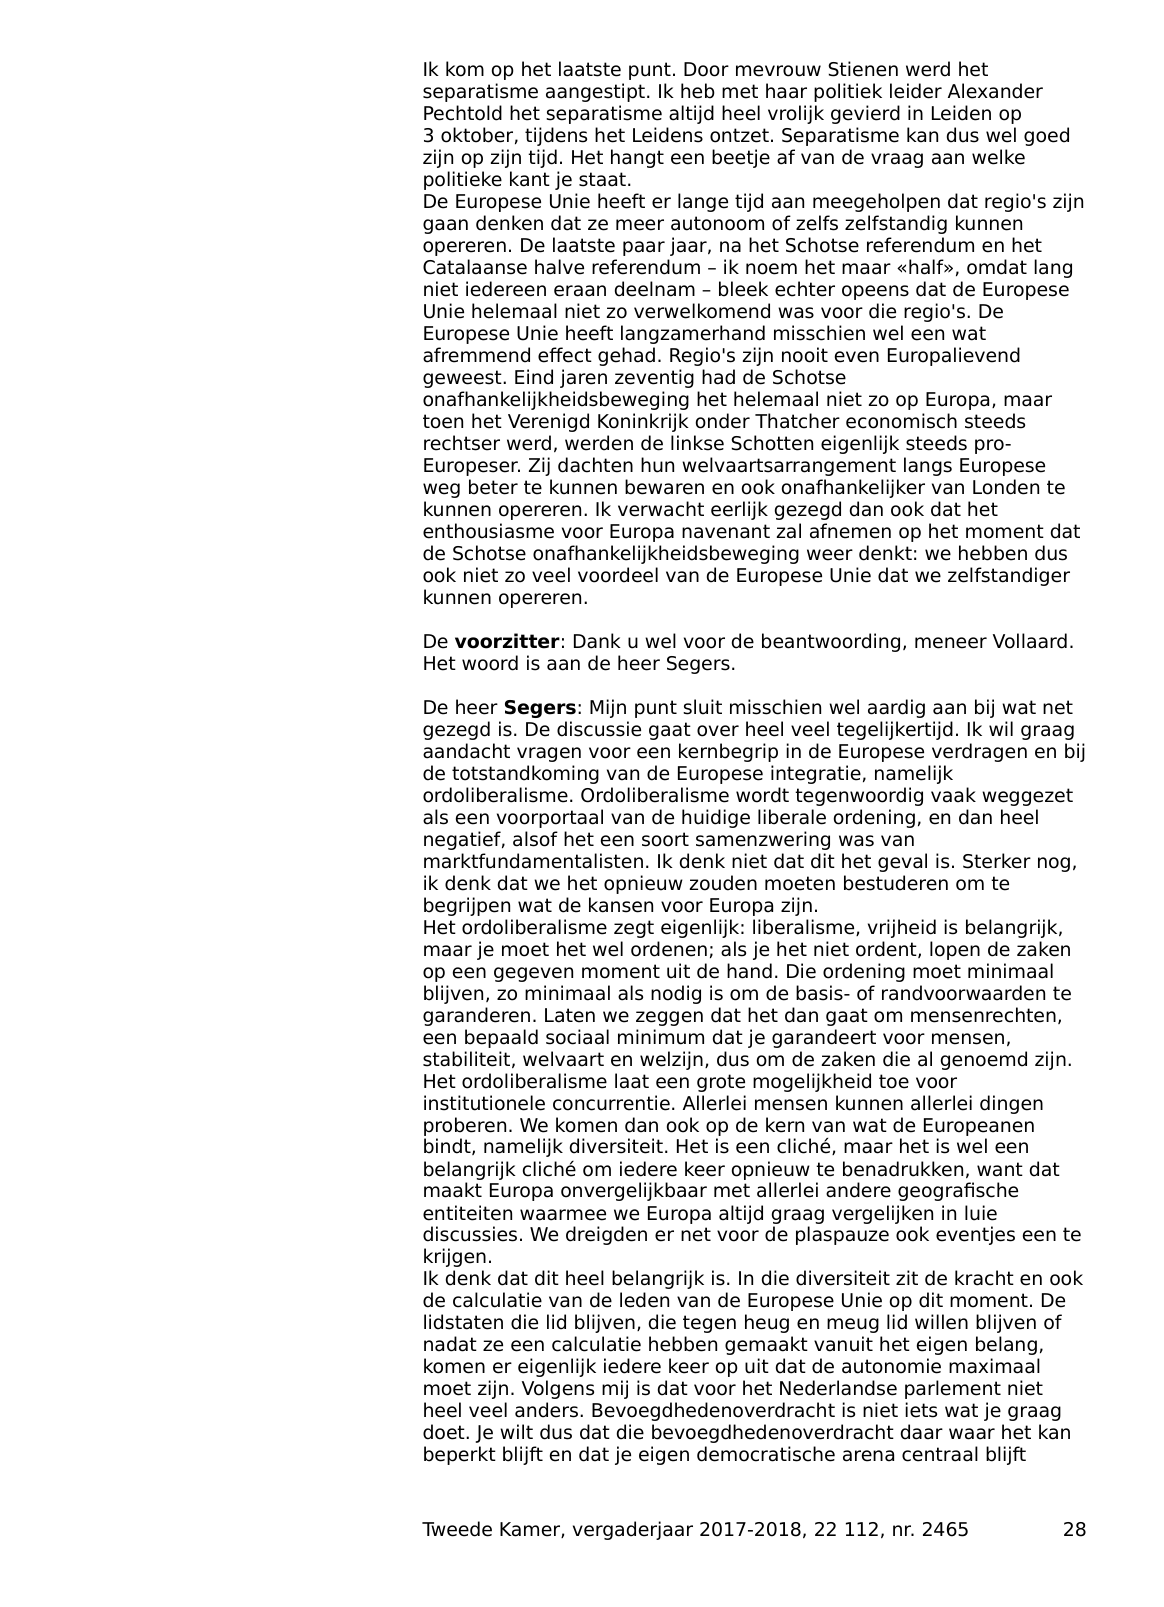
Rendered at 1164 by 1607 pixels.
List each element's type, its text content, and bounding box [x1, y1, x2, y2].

text De voorzitter: Dank u wel voor de beantwoording, meneer Vollaard. Het woord is aan de heer Segers. [422, 631, 1087, 675]
text De Europese Unie heeft er lange tijd aan meegeholpen dat regio's zijn gaan denken dat ze meer autonoom of zelfs zelfstandig kunnen opereren. De laatste paar jaar, na het Schotse referendum en het Catalaanse halve referendum – ik noem het maar «half», omdat lang niet iedereen eraan deelnam – bleek echter opeens dat de Europese Unie helemaal niet zo verwelkomend was voor die regio's. De Europese Unie heeft langzamerhand misschien wel een wat afremmend effect gehad. Regio's zijn nooit even Europalievend geweest. Eind jaren zeventig had de Schotse onafhankelijkheidsbeweging het helemaal niet zo op Europa, maar toen het Verenigd Koninkrijk onder Thatcher economisch steeds rechtser werd, werden de linkse Schotten eigenlijk steeds pro-Europeser. Zij dachten hun welvaartsarrangement langs Europese weg beter te kunnen bewaren en ook onafhankelijker van Londen te kunnen opereren. Ik verwacht eerlijk gezegd dan ook dat het enthousiasme voor Europa navenant zal afnemen op het moment dat de Schotse onafhankelijkheidsbeweging weer denkt: we hebben dus ook niet zo veel voordeel van de Europese Unie dat we zelfstandiger kunnen opereren. [422, 191, 1087, 608]
text Ik denk dat dit heel belangrijk is. In die diversiteit zit de kracht en ook de calculatie van de leden van de Europese Unie op dit moment. De lidstaten die lid blijven, die tegen heug en meug lid willen blijven of nadat ze een calculatie hebben gemaakt vanuit het eigen belang, komen er eigenlijk iedere keer op uit dat de autonomie maximaal moet zijn. Volgens mij is dat voor het Nederlandse parlement niet heel veel anders. Bevoegdhedenoverdracht is niet iets wat je graag doet. Je wilt dus dat die bevoegdhedenoverdracht daar waar het kan beperkt blijft en dat je eigen democratische arena centraal blijft [422, 1268, 1087, 1466]
text De heer Segers: Mijn punt sluit misschien wel aardig aan bij wat net gezegd is. De discussie gaat over heel veel tegelijkertijd. Ik wil graag aandacht vragen voor een kernbegrip in de Europese verdragen en bij de totstandkoming van de Europese integratie, namelijk ordoliberalisme. Ordoliberalisme wordt tegenwoordig vaak weggezet als een voorportaal van de huidige liberale ordening, en dan heel negatief, alsof het een soort samenzwering was van marktfundamentalisten. Ik denk niet dat dit het geval is. Sterker nog, ik denk dat we het opnieuw zouden moeten bestuderen om te begrijpen wat de kansen voor Europa zijn. [422, 697, 1087, 917]
text Ik kom op het laatste punt. Door mevrouw Stienen werd het separatisme aangestipt. Ik heb met haar politiek leider Alexander Pechtold het separatisme altijd heel vrolijk gevierd in Leiden op 3 oktober, tijdens het Leidens ontzet. Separatisme kan dus wel goed zijn op zijn tijd. Het hangt een beetje af van de vraag aan welke politieke kant je staat. [422, 59, 1087, 191]
text Het ordoliberalisme zegt eigenlijk: liberalisme, vrijheid is belangrijk, maar je moet het wel ordenen; als je het niet ordent, lopen de zaken op een gegeven moment uit de hand. Die ordening moet minimaal blijven, zo minimaal als nodig is om de basis- of randvoorwaarden te garanderen. Laten we zeggen dat het dan gaat om mensenrechten, een bepaald sociaal minimum dat je garandeert voor mensen, stabiliteit, welvaart en welzijn, dus om de zaken die al genoemd zijn. Het ordoliberalisme laat een grote mogelijkheid toe voor institutionele concurrentie. Allerlei mensen kunnen allerlei dingen proberen. We komen dan ook op de kern van wat de Europeanen bindt, namelijk diversiteit. Het is een cliché, maar het is wel een belangrijk cliché om iedere keer opnieuw te benadrukken, want dat maakt Europa onvergelijkbaar met allerlei andere geografische entiteiten waarmee we Europa altijd graag vergelijken in luie discussies. We dreigden er net voor de plaspauze ook eventjes een te krijgen. [422, 917, 1087, 1268]
